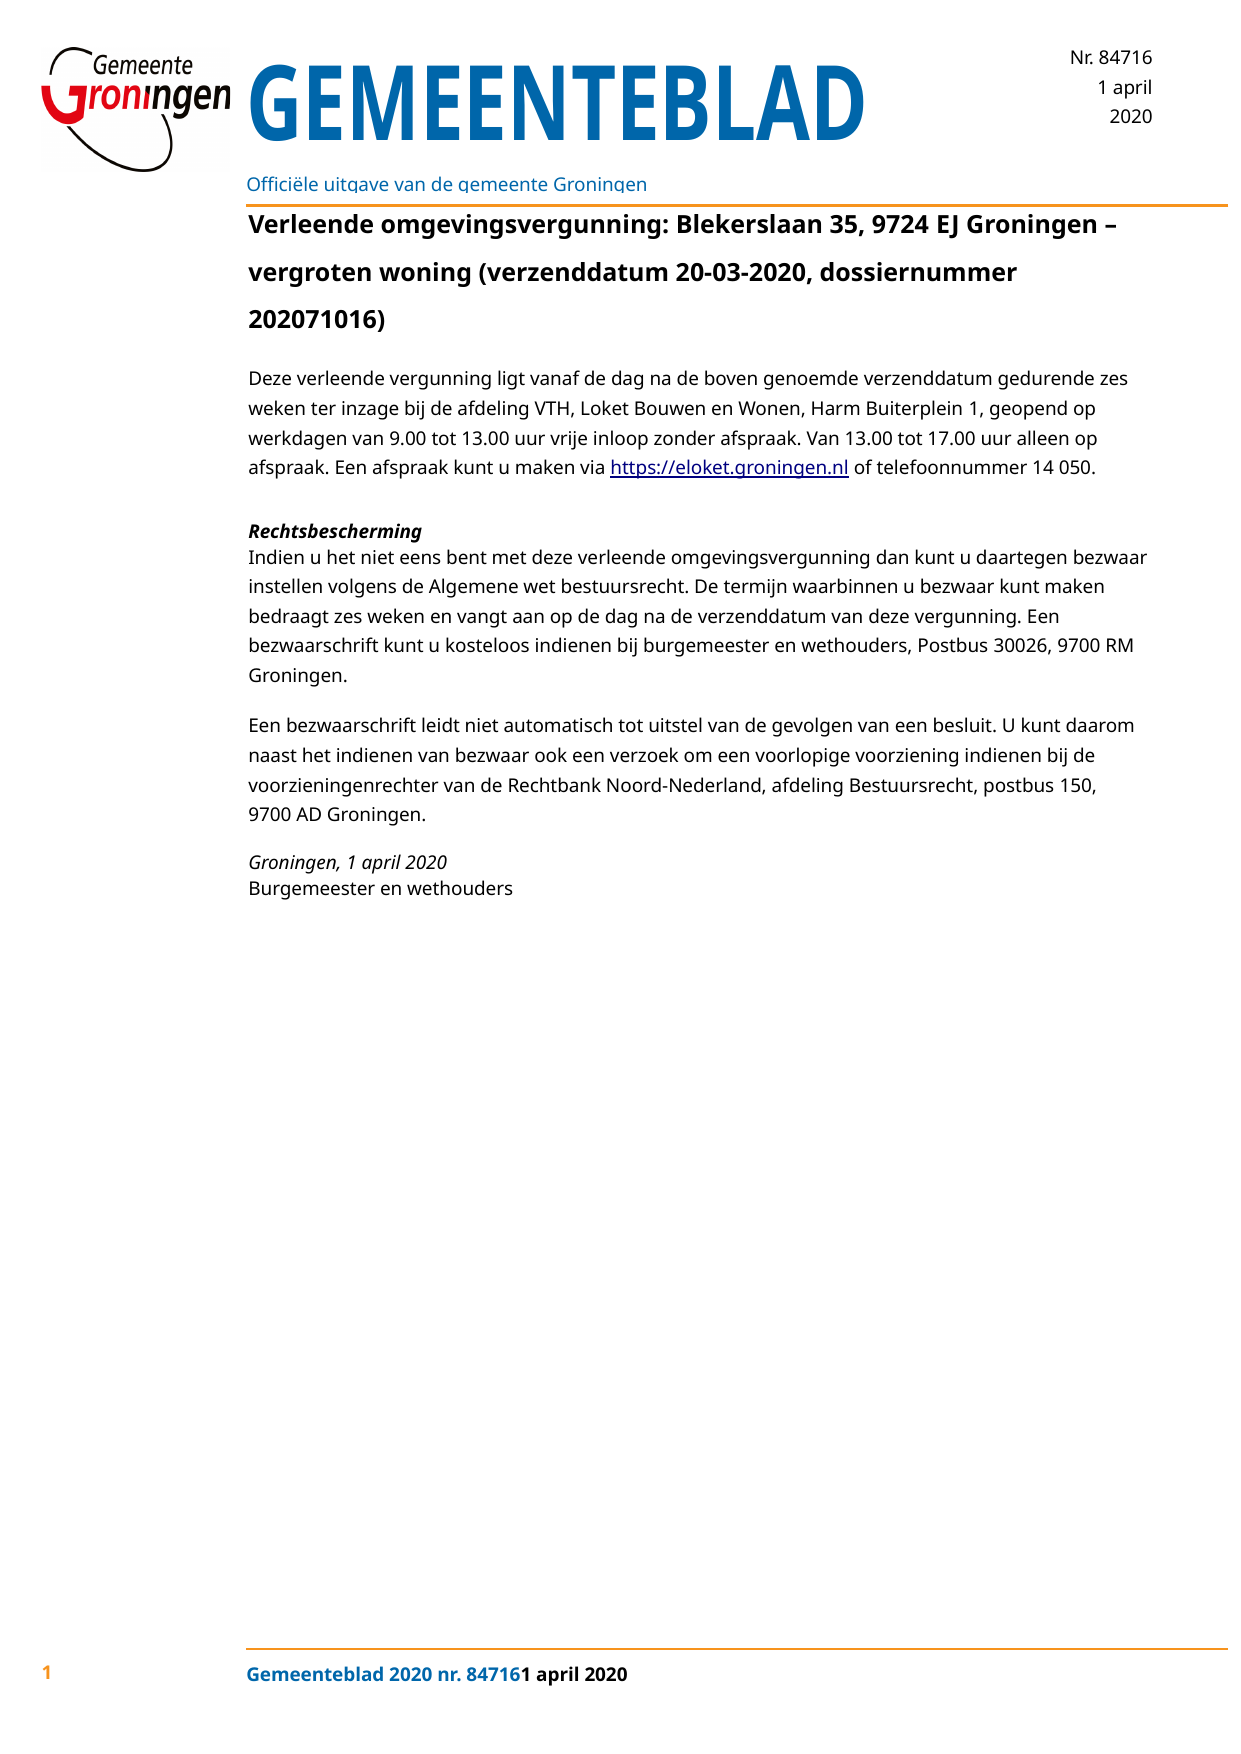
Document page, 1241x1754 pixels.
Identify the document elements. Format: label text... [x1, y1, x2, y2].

text Rechtsbescherming [248, 518, 1152, 544]
picture [41, 47, 231, 172]
text Groningen, 1 april 2020 [248, 849, 1152, 875]
text Indien u het niet eens bent met deze verleende omgevingsvergunning dan kunt u daartegen bezwaar instellen volgens de Algemene wet bestuursrecht. De termijn waarbinnen u bezwaar kunt maken bedraagt zes weken en vangt aan op de dag na de verzenddatum van deze vergunning. Een bezwaarschrift kunt u kosteloos indienen bij burgemeester en wethouders, Postbus 30026, 9700 RM Groningen. [248, 544, 1152, 688]
text Een bezwaarschrift leidt niet automatisch tot uitstel van de gevolgen van een besluit. U kunt daarom naast het indienen van bezwaar ook een verzoek om een voorlopige voorziening indienen bij de voorzieningenrechter van de Rechtbank Noord-Nederland, afdeling Bestuursrecht, postbus 150, 9700 AD Groningen. [248, 713, 1152, 827]
text Verleende omgevingsvergunning: Blekerslaan 35, 9724 EJ Groningen – vergroten woning (verzenddatum 20-03-2020, dossiernummer 202071016) [248, 207, 1152, 336]
text Deze verleende vergunning ligt vanaf de dag na de boven genoemde verzenddatum gedurende zes weken ter inzage bij de afdeling VTH, Loket Bouwen en Wonen, Harm Buiterplein 1, geopend op werkdagen van 9.00 tot 13.00 uur vrije inloop zonder afspraak. Van 13.00 tot 17.00 uur alleen op afspraak. Een afspraak kunt u maken via https://eloket.groningen.nl of telefoonnummer 14 050. [248, 366, 1152, 480]
text Burgemeester en wethouders [248, 875, 1152, 901]
